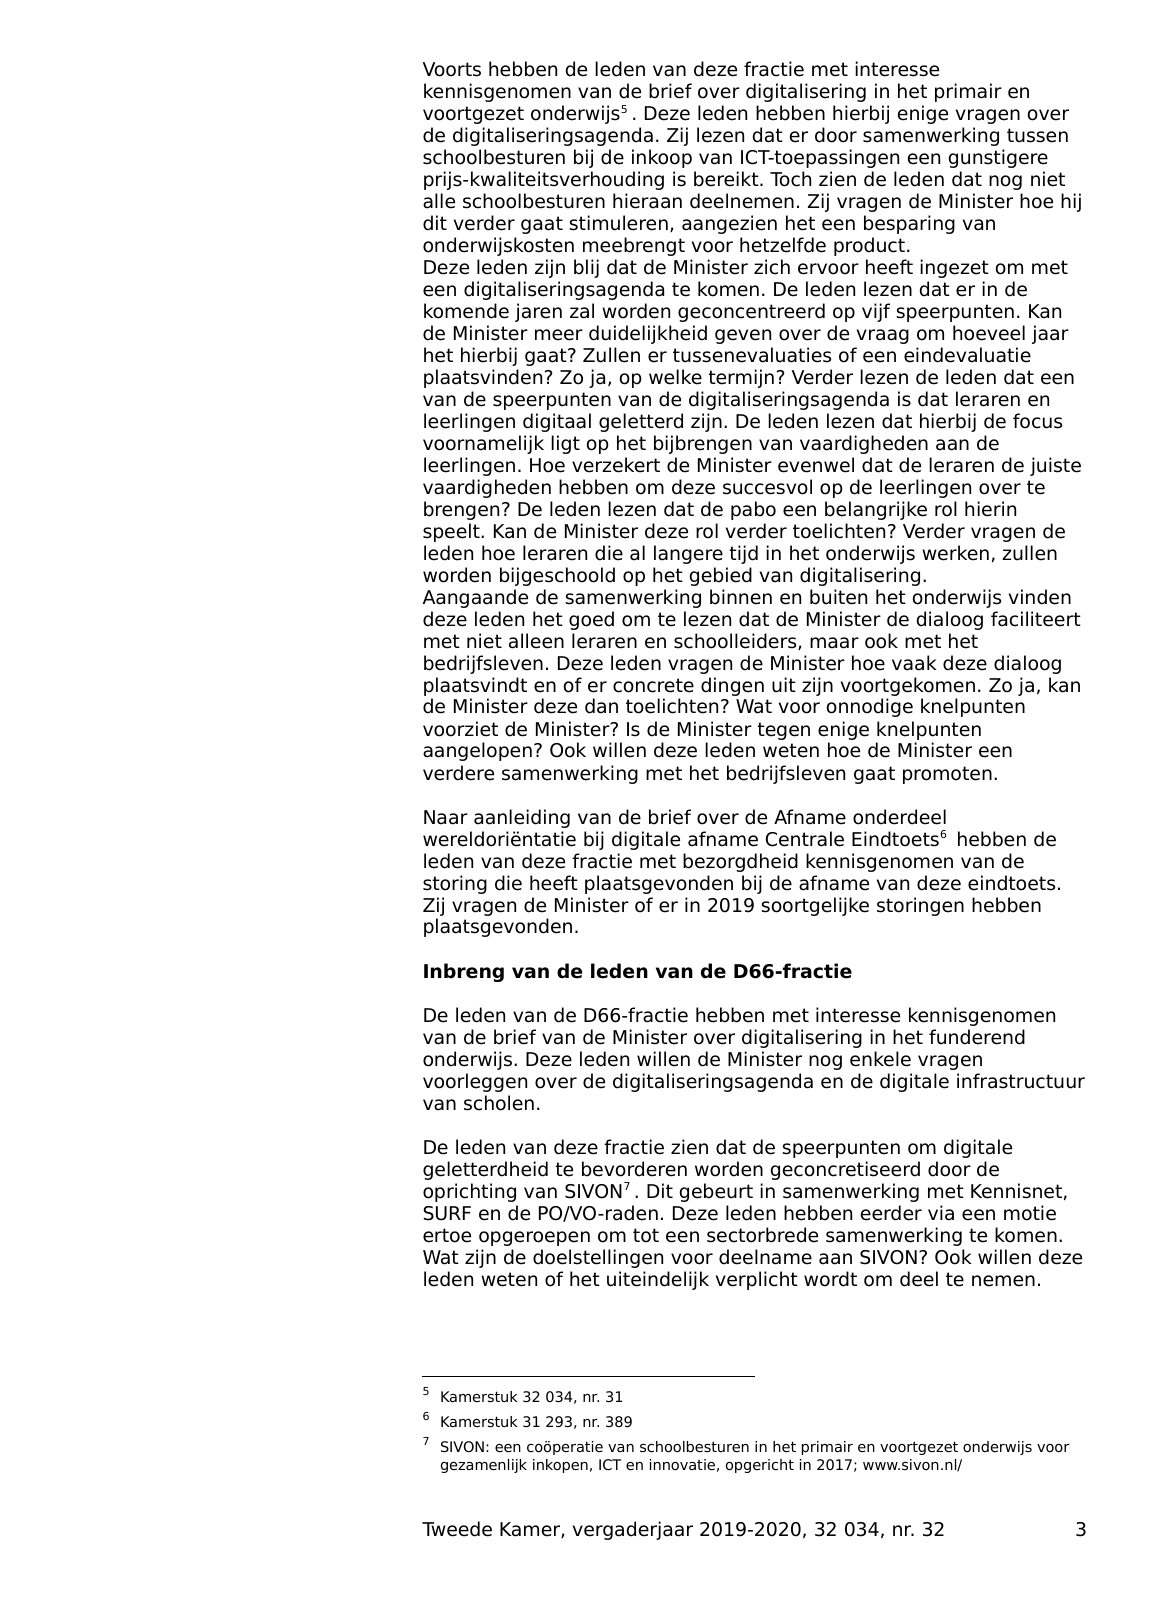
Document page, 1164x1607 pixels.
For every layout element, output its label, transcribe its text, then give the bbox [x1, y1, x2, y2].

text SIVON: een coöperatie van schoolbesturen in het primair en voortgezet onderwijs voor gezamenlijk inkopen, ICT en innovatie, opgericht in 2017; www.sivon.nl/ [422, 1435, 1087, 1474]
text Deze leden zijn blij dat de Minister zich ervoor heeft ingezet om met een digitaliseringsagenda te komen. De leden lezen dat er in de komende jaren zal worden geconcentreerd op vijf speerpunten. Kan de Minister meer duidelijkheid geven over de vraag om hoeveel jaar het hierbij gaat? Zullen er tussenevaluaties of een eindevaluatie plaatsvinden? Zo ja, op welke termijn? Verder lezen de leden dat een van de speerpunten van de digitaliseringsagenda is dat leraren en leerlingen digitaal geletterd zijn. De leden lezen dat hierbij de focus voornamelijk ligt op het bijbrengen van vaardigheden aan de leerlingen. Hoe verzekert de Minister evenwel dat de leraren de juiste vaardigheden hebben om deze succesvol op de leerlingen over te brengen? De leden lezen dat de pabo een belangrijke rol hierin speelt. Kan de Minister deze rol verder toelichten? Verder vragen de leden hoe leraren die al langere tijd in het onderwijs werken, zullen worden bijgeschoold op het gebied van digitalisering. [422, 257, 1087, 587]
text Voorts hebben de leden van deze fractie met interesse kennisgenomen van de brief over digitalisering in het primair en voortgezet onderwijs. Deze leden hebben hierbij enige vragen over de digitaliseringsagenda. Zij lezen dat er door samenwerking tussen schoolbesturen bij de inkoop van ICT-toepassingen een gunstigere prijs-kwaliteitsverhouding is bereikt. Toch zien de leden dat nog niet alle schoolbesturen hieraan deelnemen. Zij vragen de Minister hoe hij dit verder gaat stimuleren, aangezien het een besparing van onderwijskosten meebrengt voor hetzelfde product. [422, 59, 1087, 257]
text De leden van deze fractie zien dat de speerpunten om digitale geletterdheid te bevorderen worden geconcretiseerd door de oprichting van SIVON. Dit gebeurt in samenwerking met Kennisnet, SURF en de PO/VO-raden. Deze leden hebben eerder via een motie ertoe opgeroepen om tot een sectorbrede samenwerking te komen. Wat zijn de doelstellingen voor deelname aan SIVON? Ook willen deze leden weten of het uiteindelijk verplicht wordt om deel te nemen. [422, 1137, 1087, 1291]
text Naar aanleiding van de brief over de Afname onderdeel wereldoriëntatie bij digitale afname Centrale Eindtoets hebben de leden van deze fractie met bezorgdheid kennisgenomen van de storing die heeft plaatsgevonden bij de afname van deze eindtoets. Zij vragen de Minister of er in 2019 soortgelijke storingen hebben plaatsgevonden. [422, 807, 1087, 938]
text Kamerstuk 32 034, nr. 31 [422, 1385, 1087, 1407]
text Aangaande de samenwerking binnen en buiten het onderwijs vinden deze leden het goed om te lezen dat de Minister de dialoog faciliteert met niet alleen leraren en schoolleiders, maar ook met het bedrijfsleven. Deze leden vragen de Minister hoe vaak deze dialoog plaatsvindt en of er concrete dingen uit zijn voortgekomen. Zo ja, kan de Minister deze dan toelichten? Wat voor onnodige knelpunten voorziet de Minister? Is de Minister tegen enige knelpunten aangelopen? Ook willen deze leden weten hoe de Minister een verdere samenwerking met het bedrijfsleven gaat promoten. [422, 587, 1087, 784]
text De leden van de D66-fractie hebben met interesse kennisgenomen van de brief van de Minister over digitalisering in het funderend onderwijs. Deze leden willen de Minister nog enkele vragen voorleggen over de digitaliseringsagenda en de digitale infrastructuur van scholen. [422, 1005, 1087, 1115]
subtitle Inbreng van de leden van de D66-fractie [422, 961, 1087, 983]
text Kamerstuk 31 293, nr. 389 [422, 1410, 1087, 1432]
